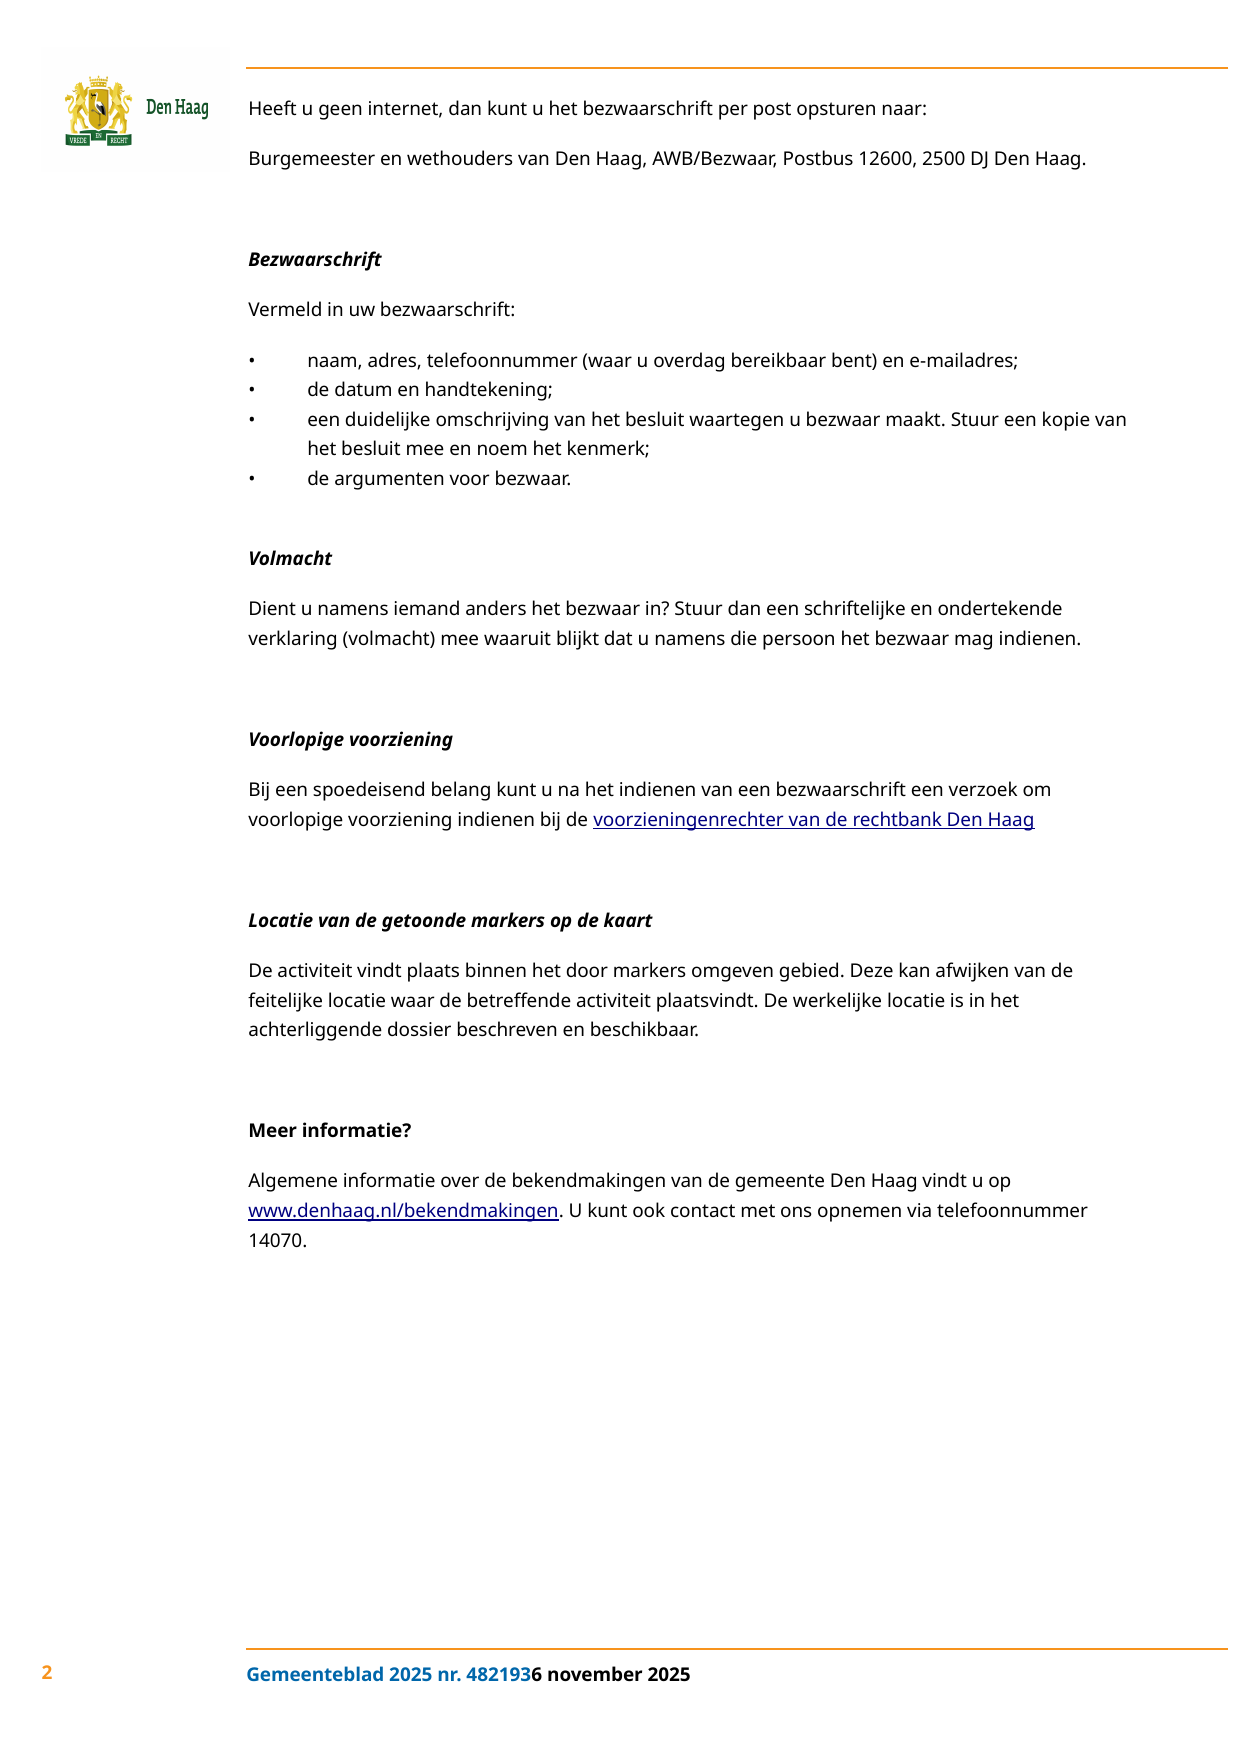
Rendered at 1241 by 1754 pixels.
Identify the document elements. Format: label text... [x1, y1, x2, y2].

text Dient u namens iemand anders het bezwaar in? Stuur dan een schriftelijke en ondertekende verklaring (volmacht) mee waaruit blijkt dat u namens die persoon het bezwaar mag indienen. [248, 596, 1152, 651]
list de datum en handtekening; [248, 376, 1152, 402]
text Burgemeester en wethouders van Den Haag, AWB/Bezwaar, Postbus 12600, 2500 DJ Den Haag. [248, 145, 1152, 171]
text Heeft u geen internet, dan kunt u het bezwaarschrift per post opsturen naar: [248, 95, 1152, 121]
text Bezwaarschrift [248, 246, 1152, 272]
text Algemene informatie over de bekendmakingen van de gemeente Den Haag vindt u op www.denhaag.nl/bekendmakingen. U kunt ook contact met ons opnemen via telefoonnummer 14070. [248, 1168, 1152, 1253]
text Meer informatie? [248, 1117, 1152, 1143]
text Vermeld in uw bezwaarschrift: [248, 296, 1152, 322]
picture [41, 47, 231, 172]
text Voorlopige voorziening [248, 726, 1152, 752]
text Bij een spoedeisend belang kunt u na het indienen van een bezwaarschrift een verzoek om voorlopige voorziening indienen bij de voorzieningenrechter van de rechtbank Den Haag [248, 776, 1152, 832]
list naam, adres, telefoonnummer (waar u overdag bereikbaar bent) en e-mailadres; [248, 347, 1152, 373]
list de argumenten voor bezwaar. [248, 465, 1152, 491]
list een duidelijke omschrijving van het besluit waartegen u bezwaar maakt. Stuur een kopie van het besluit mee en noem het kenmerk; [248, 406, 1152, 461]
text Locatie van de getoonde markers op de kaart [248, 907, 1152, 933]
text Volmacht [248, 545, 1152, 571]
text De activiteit vindt plaats binnen het door markers omgeven gebied. Deze kan afwijken van de feitelijke locatie waar de betreffende activiteit plaatsvindt. De werkelijke locatie is in het achterliggende dossier beschreven en beschikbaar. [248, 957, 1152, 1042]
